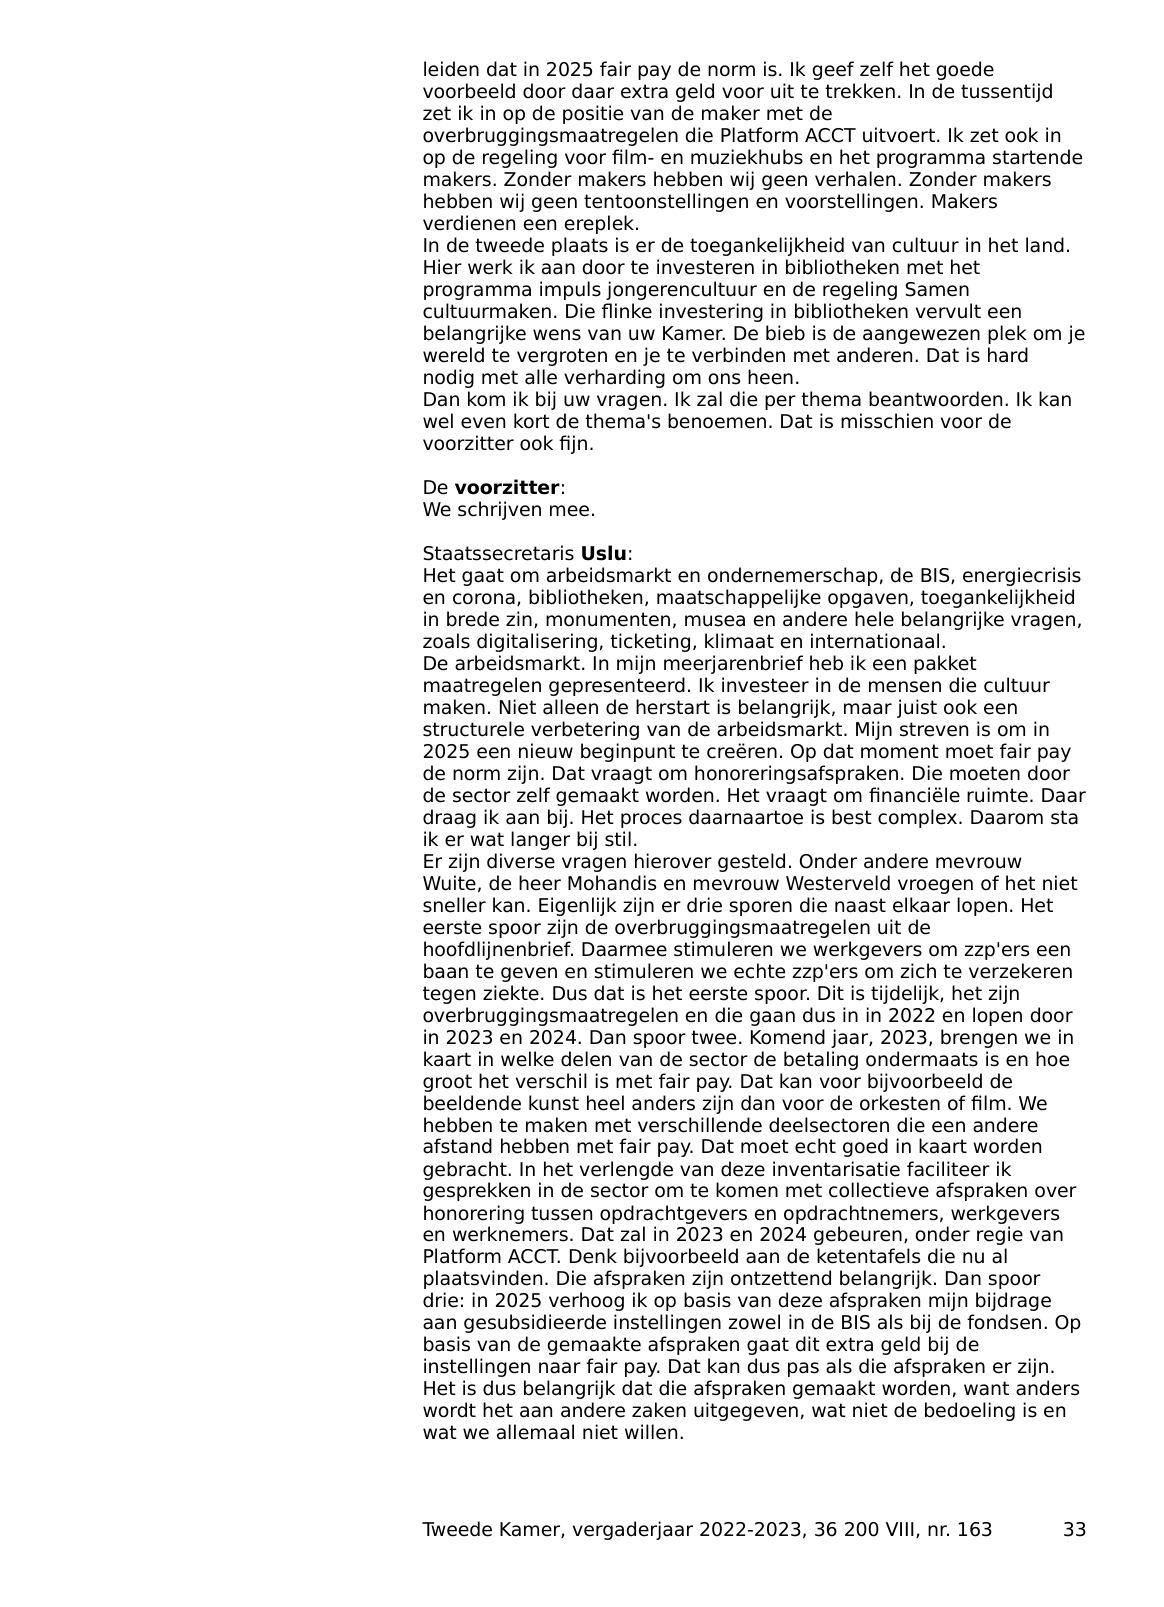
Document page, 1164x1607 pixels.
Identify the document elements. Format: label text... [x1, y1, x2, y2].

text leiden dat in 2025 fair pay de norm is. Ik geef zelf het goede voorbeeld door daar extra geld voor uit te trekken. In de tussentijd zet ik in op de positie van de maker met de overbruggingsmaatregelen die Platform ACCT uitvoert. Ik zet ook in op de regeling voor film- en muziekhubs en het programma startende makers. Zonder makers hebben wij geen verhalen. Zonder makers hebben wij geen tentoonstellingen en voorstellingen. Makers verdienen een ereplek. [422, 59, 1087, 235]
text Het gaat om arbeidsmarkt en ondernemerschap, de BIS, energiecrisis en corona, bibliotheken, maatschappelijke opgaven, toegankelijkheid in brede zin, monumenten, musea en andere hele belangrijke vragen, zoals digitalisering, ticketing, klimaat en internationaal. [422, 565, 1087, 653]
text De arbeidsmarkt. In mijn meerjarenbrief heb ik een pakket maatregelen gepresenteerd. Ik investeer in de mensen die cultuur maken. Niet alleen de herstart is belangrijk, maar juist ook een structurele verbetering van de arbeidsmarkt. Mijn streven is om in 2025 een nieuw beginpunt te creëren. Op dat moment moet fair pay de norm zijn. Dat vraagt om honoreringsafspraken. Die moeten door de sector zelf gemaakt worden. Het vraagt om financiële ruimte. Daar draag ik aan bij. Het proces daarnaartoe is best complex. Daarom sta ik er wat langer bij stil. [422, 653, 1087, 851]
text Er zijn diverse vragen hierover gesteld. Onder andere mevrouw Wuite, de heer Mohandis en mevrouw Westerveld vroegen of het niet sneller kan. Eigenlijk zijn er drie sporen die naast elkaar lopen. Het eerste spoor zijn de overbruggingsmaatregelen uit de hoofdlijnenbrief. Daarmee stimuleren we werkgevers om zzp'ers een baan te geven en stimuleren we echte zzp'ers om zich te verzekeren tegen ziekte. Dus dat is het eerste spoor. Dit is tijdelijk, het zijn overbruggingsmaatregelen en die gaan dus in in 2022 en lopen door in 2023 en 2024. Dan spoor twee. Komend jaar, 2023, brengen we in kaart in welke delen van de sector de betaling ondermaats is en hoe groot het verschil is met fair pay. Dat kan voor bijvoorbeeld de beeldende kunst heel anders zijn dan voor de orkesten of film. We hebben te maken met verschillende deelsectoren die een andere afstand hebben met fair pay. Dat moet echt goed in kaart worden gebracht. In het verlengde van deze inventarisatie faciliteer ik gesprekken in de sector om te komen met collectieve afspraken over honorering tussen opdrachtgevers en opdrachtnemers, werkgevers en werknemers. Dat zal in 2023 en 2024 gebeuren, onder regie van Platform ACCT. Denk bijvoorbeeld aan de ketentafels die nu al plaatsvinden. Die afspraken zijn ontzettend belangrijk. Dan spoor drie: in 2025 verhoog ik op basis van deze afspraken mijn bijdrage aan gesubsidieerde instellingen zowel in de BIS als bij de fondsen. Op basis van de gemaakte afspraken gaat dit extra geld bij de instellingen naar fair pay. Dat kan dus pas als die afspraken er zijn. Het is dus belangrijk dat die afspraken gemaakt worden, want anders wordt het aan andere zaken uitgegeven, wat niet de bedoeling is en wat we allemaal niet willen. [422, 851, 1087, 1444]
text In de tweede plaats is er de toegankelijkheid van cultuur in het land. Hier werk ik aan door te investeren in bibliotheken met het programma impuls jongerencultuur en de regeling Samen cultuurmaken. Die flinke investering in bibliotheken vervult een belangrijke wens van uw Kamer. De bieb is de aangewezen plek om je wereld te vergroten en je te verbinden met anderen. Dat is hard nodig met alle verharding om ons heen. [422, 235, 1087, 389]
text Dan kom ik bij uw vragen. Ik zal die per thema beantwoorden. Ik kan wel even kort de thema's benoemen. Dat is misschien voor de voorzitter ook fijn. [422, 389, 1087, 455]
text Staatssecretaris Uslu: [422, 543, 1087, 565]
text De voorzitter: [422, 477, 1087, 499]
text We schrijven mee. [422, 499, 1087, 521]
